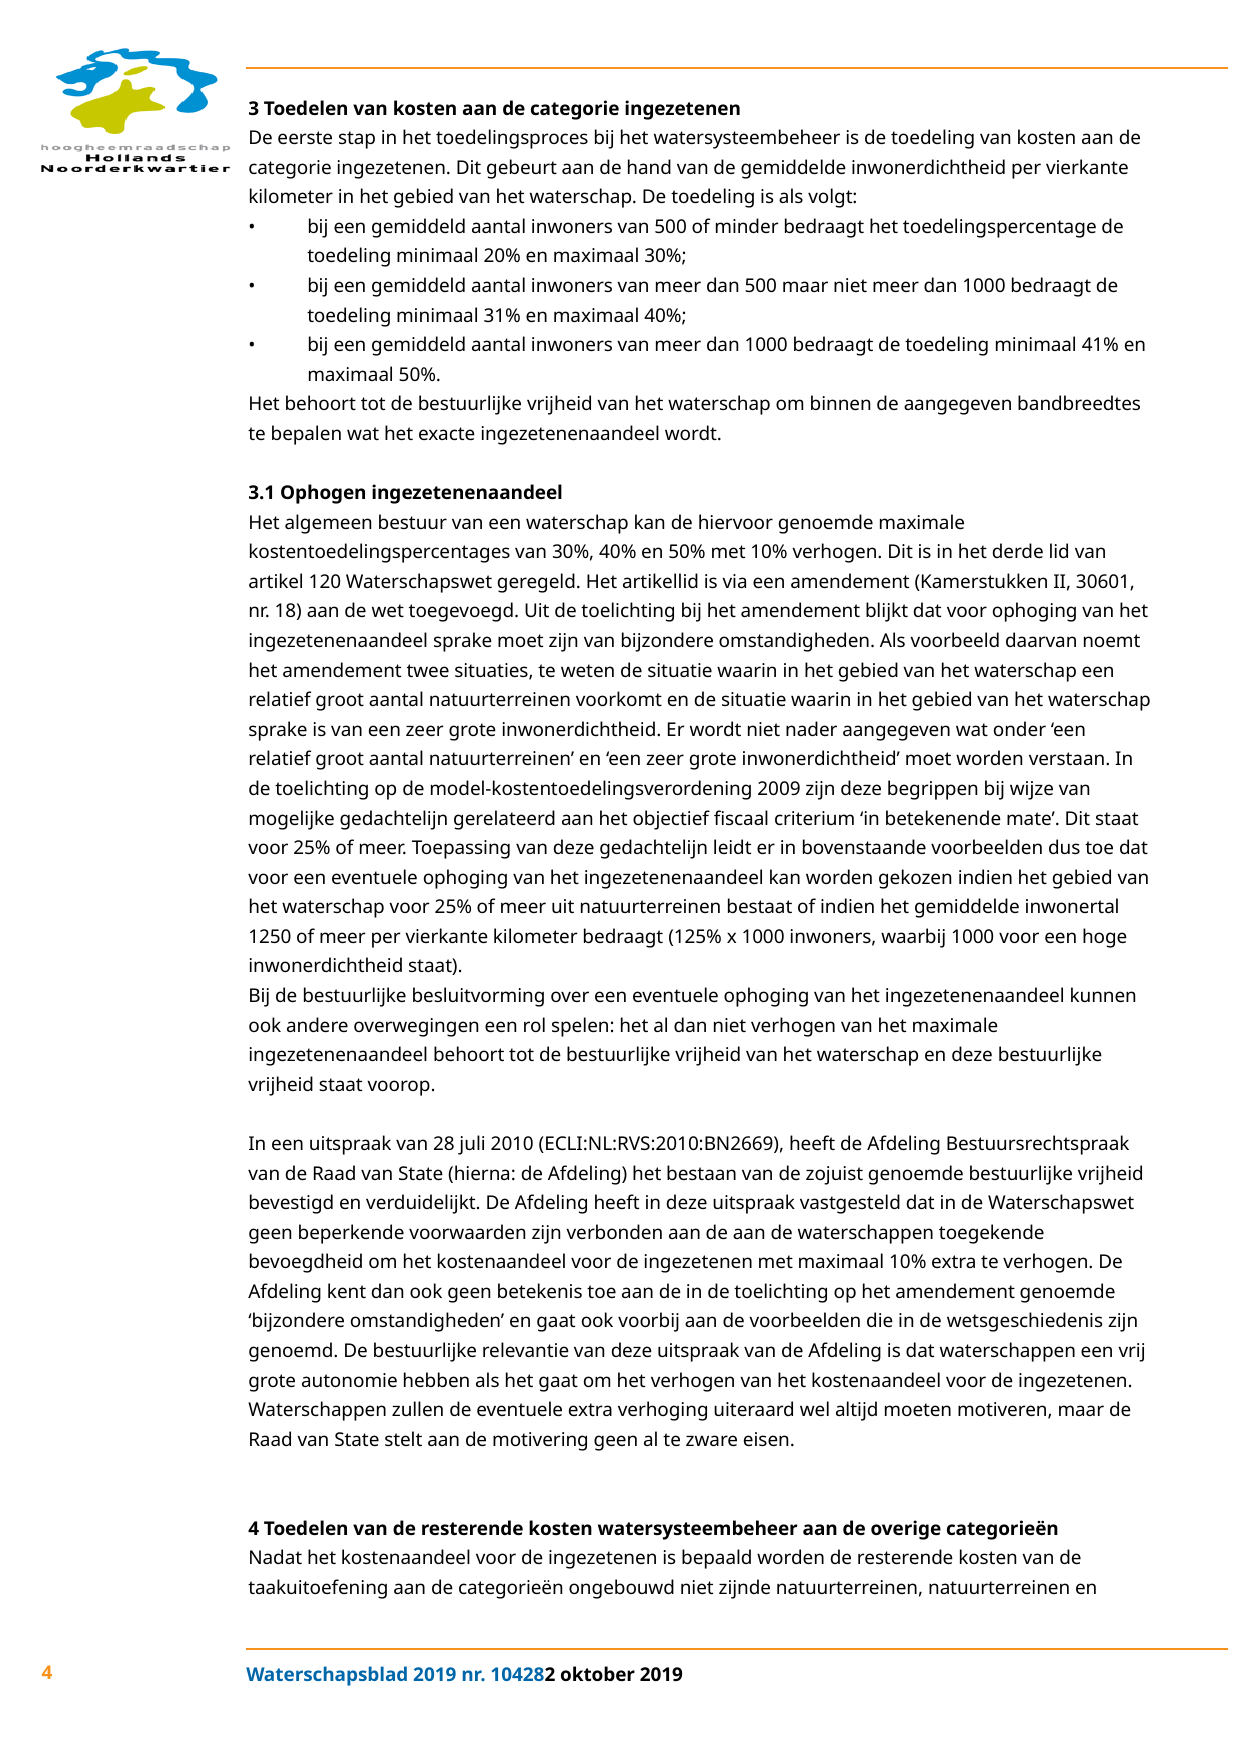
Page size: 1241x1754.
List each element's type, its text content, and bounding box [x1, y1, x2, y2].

text 4 Toedelen van de resterende kosten watersysteembeheer aan de overige categorieën [248, 1515, 1152, 1541]
list bij een gemiddeld aantal inwoners van 500 of minder bedraagt het toedelingspercentage de toedeling minimaal 20% en maximaal 30%; [248, 213, 1152, 268]
list bij een gemiddeld aantal inwoners van meer dan 1000 bedraagt de toedeling minimaal 41% en maximaal 50%. [248, 331, 1152, 387]
list bij een gemiddeld aantal inwoners van meer dan 500 maar niet meer dan 1000 bedraagt de toedeling minimaal 31% en maximaal 40%; [248, 272, 1152, 328]
text Het algemeen bestuur van een waterschap kan de hiervoor genoemde maximale kostentoedelingspercentages van 30%, 40% en 50% met 10% verhogen. Dit is in het derde lid van artikel 120 Waterschapswet geregeld. Het artikellid is via een amendement (Kamerstukken II, 30601, nr. 18) aan de wet toegevoegd. Uit de toelichting bij het amendement blijkt dat voor ophoging van het ingezetenenaandeel sprake moet zijn van bijzondere omstandigheden. Als voorbeeld daarvan noemt het amendement twee situaties, te weten de situatie waarin in het gebied van het waterschap een relatief groot aantal natuurterreinen voorkomt en de situatie waarin in het gebied van het waterschap sprake is van een zeer grote inwonerdichtheid. Er wordt niet nader aangegeven wat onder ‘een relatief groot aantal natuurterreinen’ en ‘een zeer grote inwonerdichtheid’ moet worden verstaan. In de toelichting op de model-kostentoedelingsverordening 2009 zijn deze begrippen bij wijze van mogelijke gedachtelijn gerelateerd aan het objectief fiscaal criterium ‘in betekenende mate’. Dit staat voor 25% of meer. Toepassing van deze gedachtelijn leidt er in bovenstaande voorbeelden dus toe dat voor een eventuele ophoging van het ingezetenenaandeel kan worden gekozen indien het gebied van het waterschap voor 25% of meer uit natuurterreinen bestaat of indien het gemiddelde inwonertal 1250 of meer per vierkante kilometer bedraagt (125% x 1000 inwoners, waarbij 1000 voor een hoge inwonerdichtheid staat). [248, 509, 1152, 978]
text 3.1 Ophogen ingezetenenaandeel [248, 479, 1152, 505]
text Nadat het kostenaandeel voor de ingezetenen is bepaald worden de resterende kosten van de taakuitoefening aan de categorieën ongebouwd niet zijnde natuurterreinen, natuurterreinen en [248, 1544, 1152, 1600]
text 3 Toedelen van kosten aan de categorie ingezetenen [248, 95, 1152, 121]
text De eerste stap in het toedelingsproces bij het watersysteembeheer is de toedeling van kosten aan de categorie ingezetenen. Dit gebeurt aan de hand van de gemiddelde inwonerdichtheid per vierkante kilometer in het gebied van het waterschap. De toedeling is als volgt: [248, 124, 1152, 209]
text Bij de bestuurlijke besluitvorming over een eventuele ophoging van het ingezetenenaandeel kunnen ook andere overwegingen een rol spelen: het al dan niet verhogen van het maximale ingezetenenaandeel behoort tot de bestuurlijke vrijheid van het waterschap en deze bestuurlijke vrijheid staat voorop. [248, 982, 1152, 1097]
picture [41, 47, 231, 172]
text In een uitspraak van 28 juli 2010 (ECLI:NL:RVS:2010:BN2669), heeft de Afdeling Bestuursrechtspraak van de Raad van State (hierna: de Afdeling) het bestaan van de zojuist genoemde bestuurlijke vrijheid bevestigd en verduidelijkt. De Afdeling heeft in deze uitspraak vastgesteld dat in de Waterschapswet geen beperkende voorwaarden zijn verbonden aan de aan de waterschappen toegekende bevoegdheid om het kostenaandeel voor de ingezetenen met maximaal 10% extra te verhogen. De Afdeling kent dan ook geen betekenis toe aan de in de toelichting op het amendement genoemde ‘bijzondere omstandigheden’ en gaat ook voorbij aan de voorbeelden die in de wetsgeschiedenis zijn genoemd. De bestuurlijke relevantie van deze uitspraak van de Afdeling is dat waterschappen een vrij grote autonomie hebben als het gaat om het verhogen van het kostenaandeel voor de ingezetenen. Waterschappen zullen de eventuele extra verhoging uiteraard wel altijd moeten motiveren, maar de Raad van State stelt aan de motivering geen al te zware eisen. [248, 1130, 1152, 1452]
text Het behoort tot de bestuurlijke vrijheid van het waterschap om binnen de aangegeven bandbreedtes te bepalen wat het exacte ingezetenenaandeel wordt. [248, 391, 1152, 446]
